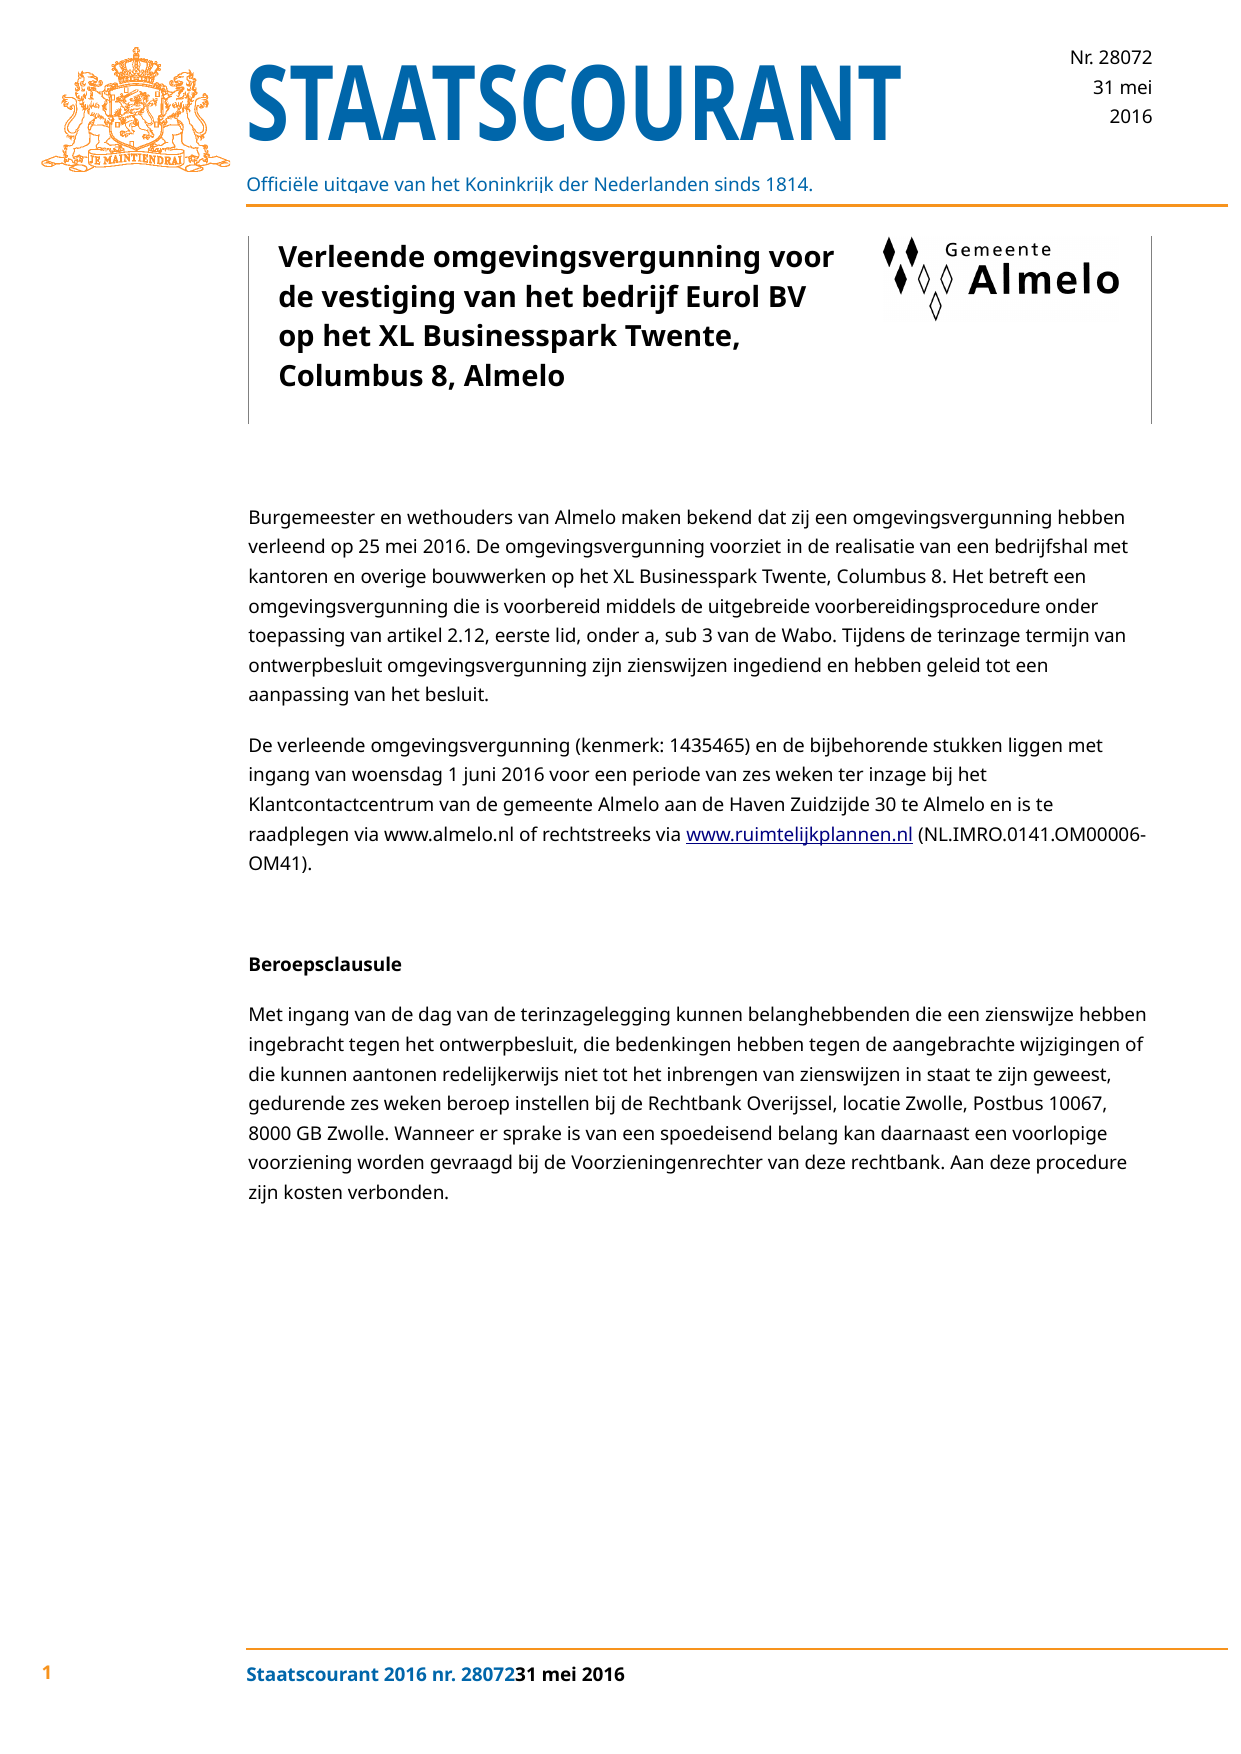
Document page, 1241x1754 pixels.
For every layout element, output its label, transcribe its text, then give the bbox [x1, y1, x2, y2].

table_header [850, 236, 1151, 424]
table_header Verleende omgevingsvergunning voor de vestiging van het bedrijf Eurol BV op het XL Businesspark Twente, Columbus 8, Almelo [249, 236, 850, 424]
picture [41, 47, 231, 172]
text Burgemeester en wethouders van Almelo maken bekend dat zij een omgevingsvergunning hebben verleend op 25 mei 2016. De omgevingsvergunning voorziet in de realisatie van een bedrijfshal met kantoren en overige bouwwerken op het XL Businesspark Twente, Columbus 8. Het betreft een omgevingsvergunning die is voorbereid middels de uitgebreide voorbereidingsprocedure onder toepassing van artikel 2.12, eerste lid, onder a, sub 3 van de Wabo. Tijdens de terinzage termijn van ontwerpbesluit omgevingsvergunning zijn zienswijzen ingediend en hebben geleid tot een aanpassing van het besluit. [248, 504, 1152, 707]
text Beroepsclausule [248, 951, 1152, 977]
text De verleende omgevingsvergunning (kenmerk: 1435465) en de bijbehorende stukken liggen met ingang van woensdag 1 juni 2016 voor een periode van zes weken ter inzage bij het Klantcontactcentrum van de gemeente Almelo aan de Haven Zuidzijde 30 te Almelo en is te raadplegen via www.almelo.nl of rechtstreeks via www.ruimtelijkplannen.nl (NL.IMRO.0141.OM00006-OM41). [248, 732, 1152, 876]
picture [882, 236, 1119, 322]
text Met ingang van de dag van de terinzagelegging kunnen belanghebbenden die een zienswijze hebben ingebracht tegen het ontwerpbesluit, die bedenkingen hebben tegen de aangebrachte wijzigingen of die kunnen aantonen redelijkerwijs niet tot het inbrengen van zienswijzen in staat te zijn geweest, gedurende zes weken beroep instellen bij de Rechtbank Overijssel, locatie Zwolle, Postbus 10067, 8000 GB Zwolle. Wanneer er sprake is van een spoedeisend belang kan daarnaast een voorlopige voorziening worden gevraagd bij de Voorzieningenrechter van deze rechtbank. Aan deze procedure zijn kosten verbonden. [248, 1002, 1152, 1205]
